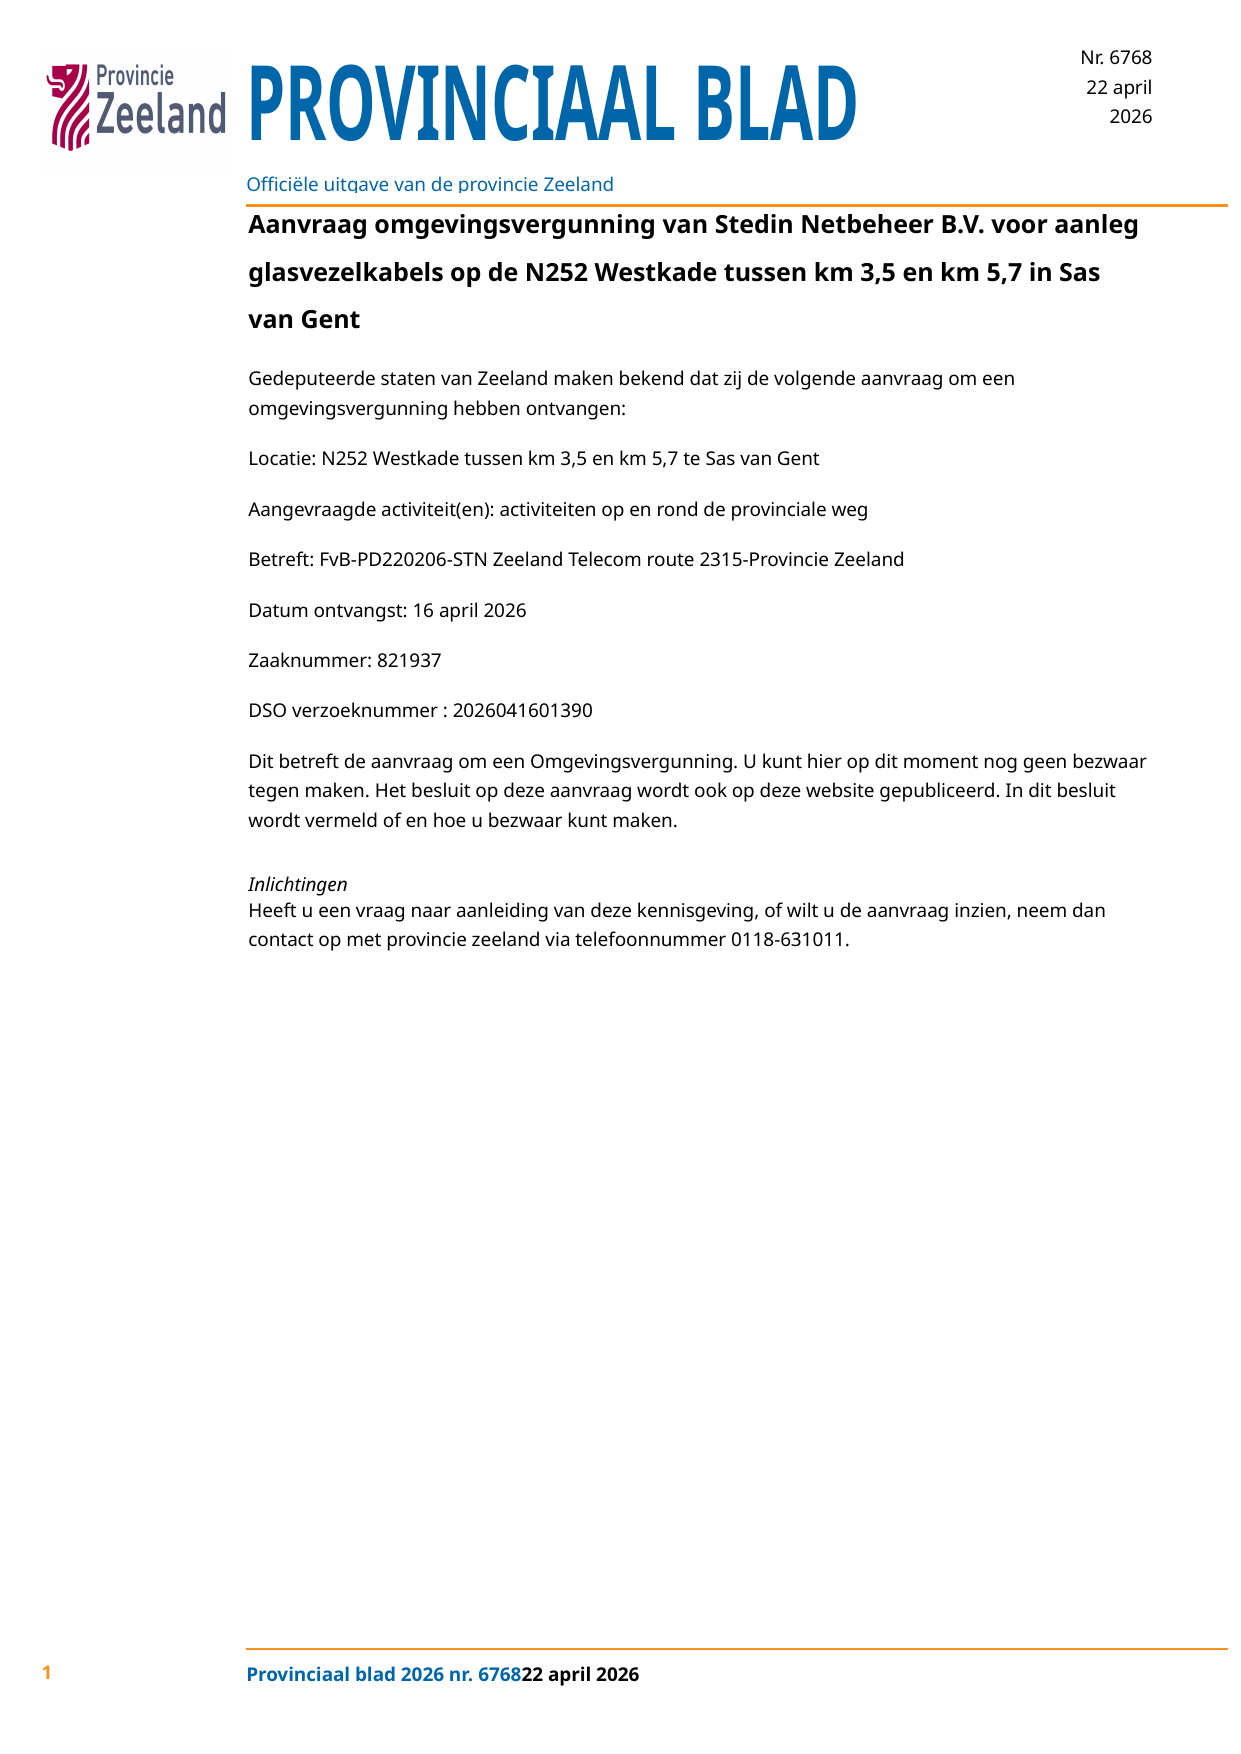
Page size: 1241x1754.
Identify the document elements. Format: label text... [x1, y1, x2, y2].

text Datum ontvangst: 16 april 2026 [248, 597, 1152, 622]
text Heeft u een vraag naar aanleiding van deze kennisgeving, of wilt u de aanvraag inzien, neem dan contact op met provincie zeeland via telefoonnummer 0118-631011. [248, 897, 1152, 952]
text Zaaknummer: 821937 [248, 647, 1152, 673]
text Locatie: N252 Westkade tussen km 3,5 en km 5,7 te Sas van Gent [248, 446, 1152, 471]
picture [41, 47, 231, 172]
text DSO verzoeknummer : 2026041601390 [248, 698, 1152, 723]
text Aangevraagde activiteit(en): activiteiten op en rond de provinciale weg [248, 496, 1152, 522]
text Betreft: FvB-PD220206-STN Zeeland Telecom route 2315-Provincie Zeeland [248, 546, 1152, 572]
text Aanvraag omgevingsvergunning van Stedin Netbeheer B.V. voor aanleg glasvezelkabels op de N252 Westkade tussen km 3,5 en km 5,7 in Sas van Gent [248, 207, 1152, 336]
text Dit betreft de aanvraag om een Omgevingsvergunning. U kunt hier op dit moment nog geen bezwaar tegen maken. Het besluit op deze aanvraag wordt ook op deze website gepubliceerd. In dit besluit wordt vermeld of en hoe u bezwaar kunt maken. [248, 748, 1152, 833]
text Gedeputeerde staten van Zeeland maken bekend dat zij de volgende aanvraag om een omgevingsvergunning hebben ontvangen: [248, 366, 1152, 421]
text Inlichtingen [248, 871, 1152, 897]
